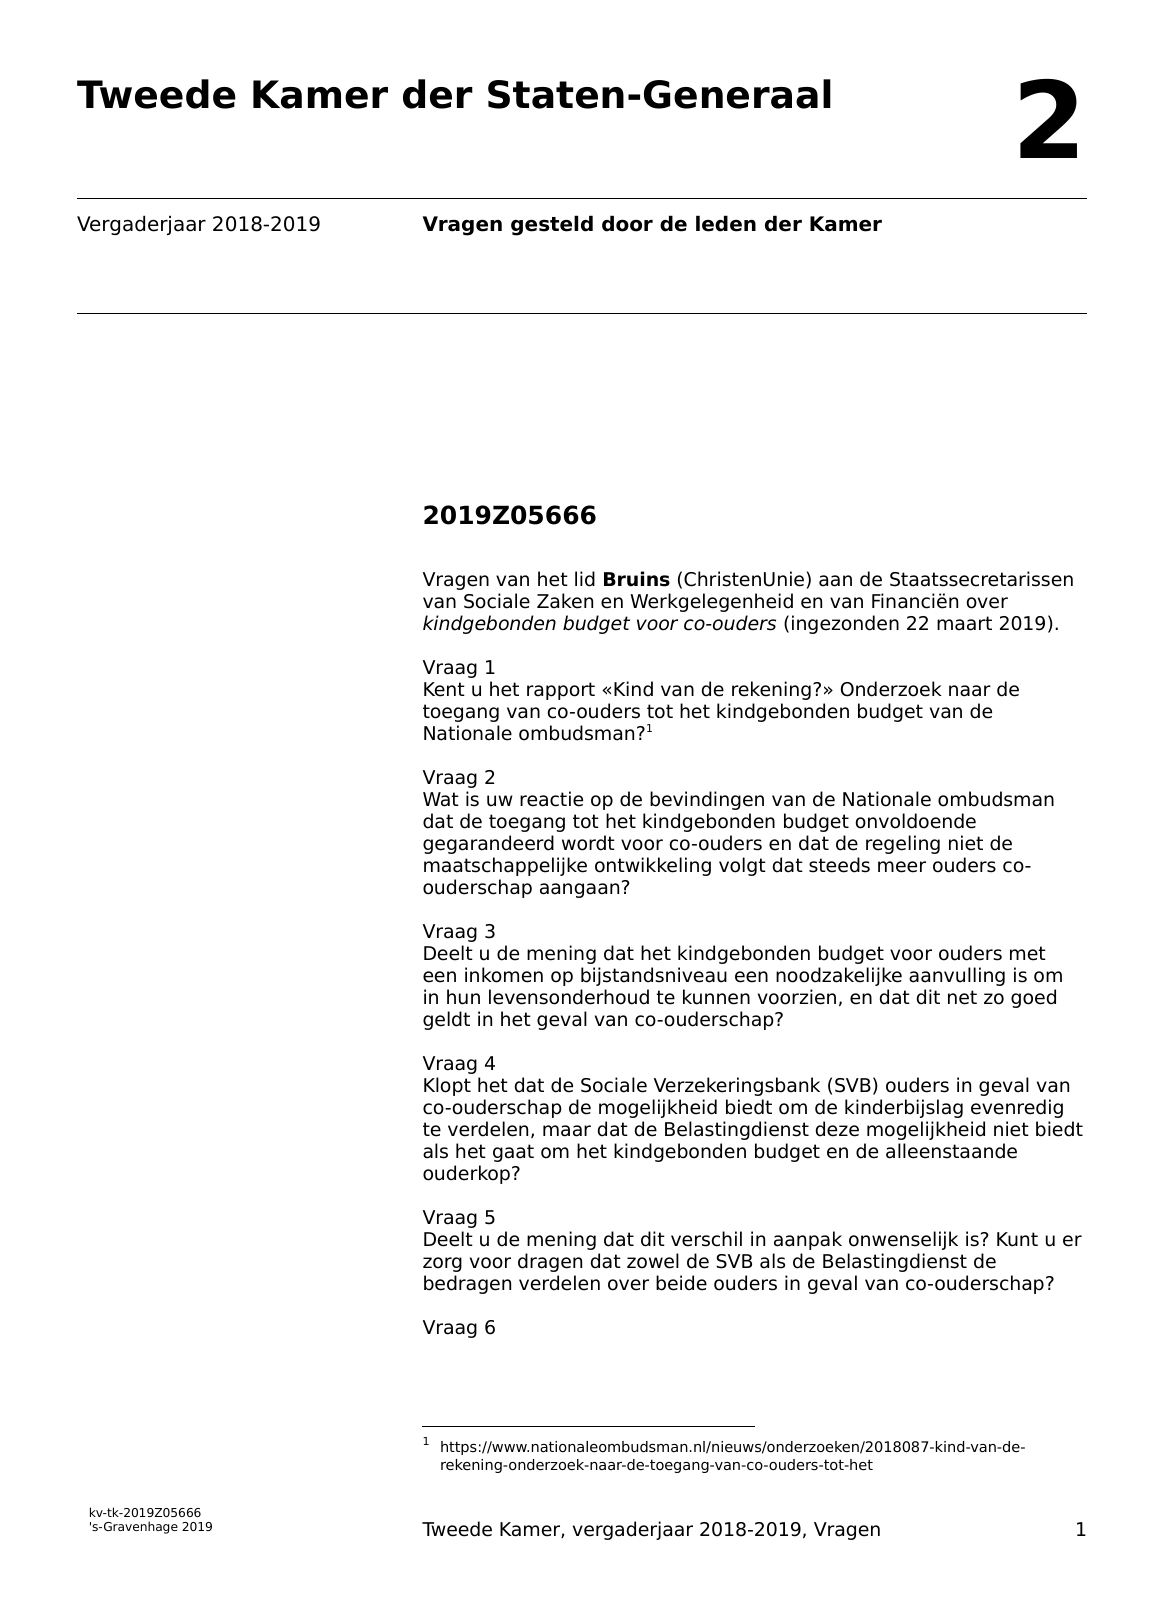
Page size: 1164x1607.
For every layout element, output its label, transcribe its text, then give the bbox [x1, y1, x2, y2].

text 's-Gravenhage 2019 [88, 1520, 323, 1534]
text Vraag 6 [422, 1317, 1087, 1339]
text Vraag 4 [422, 1053, 1087, 1075]
text Deelt u de mening dat dit verschil in aanpak onwenselijk is? Kunt u er zorg voor dragen dat zowel de SVB als de Belastingdienst de bedragen verdelen over beide ouders in geval van co-ouderschap? [422, 1229, 1087, 1295]
text Kent u het rapport «Kind van de rekening?» Onderzoek naar de toegang van co-ouders tot het kindgebonden budget van de Nationale ombudsman? [422, 679, 1087, 745]
text kv-tk-2019Z05666 [88, 1506, 323, 1520]
table_header Tweede Kamer der Staten-Generaal [77, 59, 886, 198]
text Vraag 2 [422, 767, 1087, 789]
text Vraag 5 [422, 1207, 1087, 1229]
text Vraag 1 [422, 657, 1087, 679]
table_header 2 [886, 59, 1087, 198]
text Klopt het dat de Sociale Verzekeringsbank (SVB) ouders in geval van co-ouderschap de mogelijkheid biedt om de kinderbijslag evenredig te verdelen, maar dat de Belastingdienst deze mogelijkheid niet biedt als het gaat om het kindgebonden budget en de alleenstaande ouderkop? [422, 1075, 1087, 1185]
text Wat is uw reactie op de bevindingen van de Nationale ombudsman dat de toegang tot het kindgebonden budget onvoldoende gegarandeerd wordt voor co-ouders en dat de regeling niet de maatschappelijke ontwikkeling volgt dat steeds meer ouders co-ouderschap aangaan? [422, 789, 1087, 899]
text https://www.nationaleombudsman.nl/nieuws/onderzoeken/2018087-kind-van-de-rekening-onderzoek-naar-de-toegang-van-co-ouders-tot-het [422, 1435, 1087, 1474]
text 2019Z05666 [422, 501, 1087, 531]
table_cell Vragen gesteld door de leden der Kamer [422, 199, 1087, 313]
text Deelt u de mening dat het kindgebonden budget voor ouders met een inkomen op bijstandsniveau een noodzakelijke aanvulling is om in hun levensonderhoud te kunnen voorzien, en dat dit net zo goed geldt in het geval van co-ouderschap? [422, 943, 1087, 1031]
table_cell Vergaderjaar 2018-2019 [77, 199, 422, 313]
text Vragen van het lid Bruins (ChristenUnie) aan de Staatssecretarissen van Sociale Zaken en Werkgelegenheid en van Financiën over kindgebonden budget voor co-ouders (ingezonden 22 maart 2019). [422, 569, 1087, 635]
text Vraag 3 [422, 921, 1087, 943]
